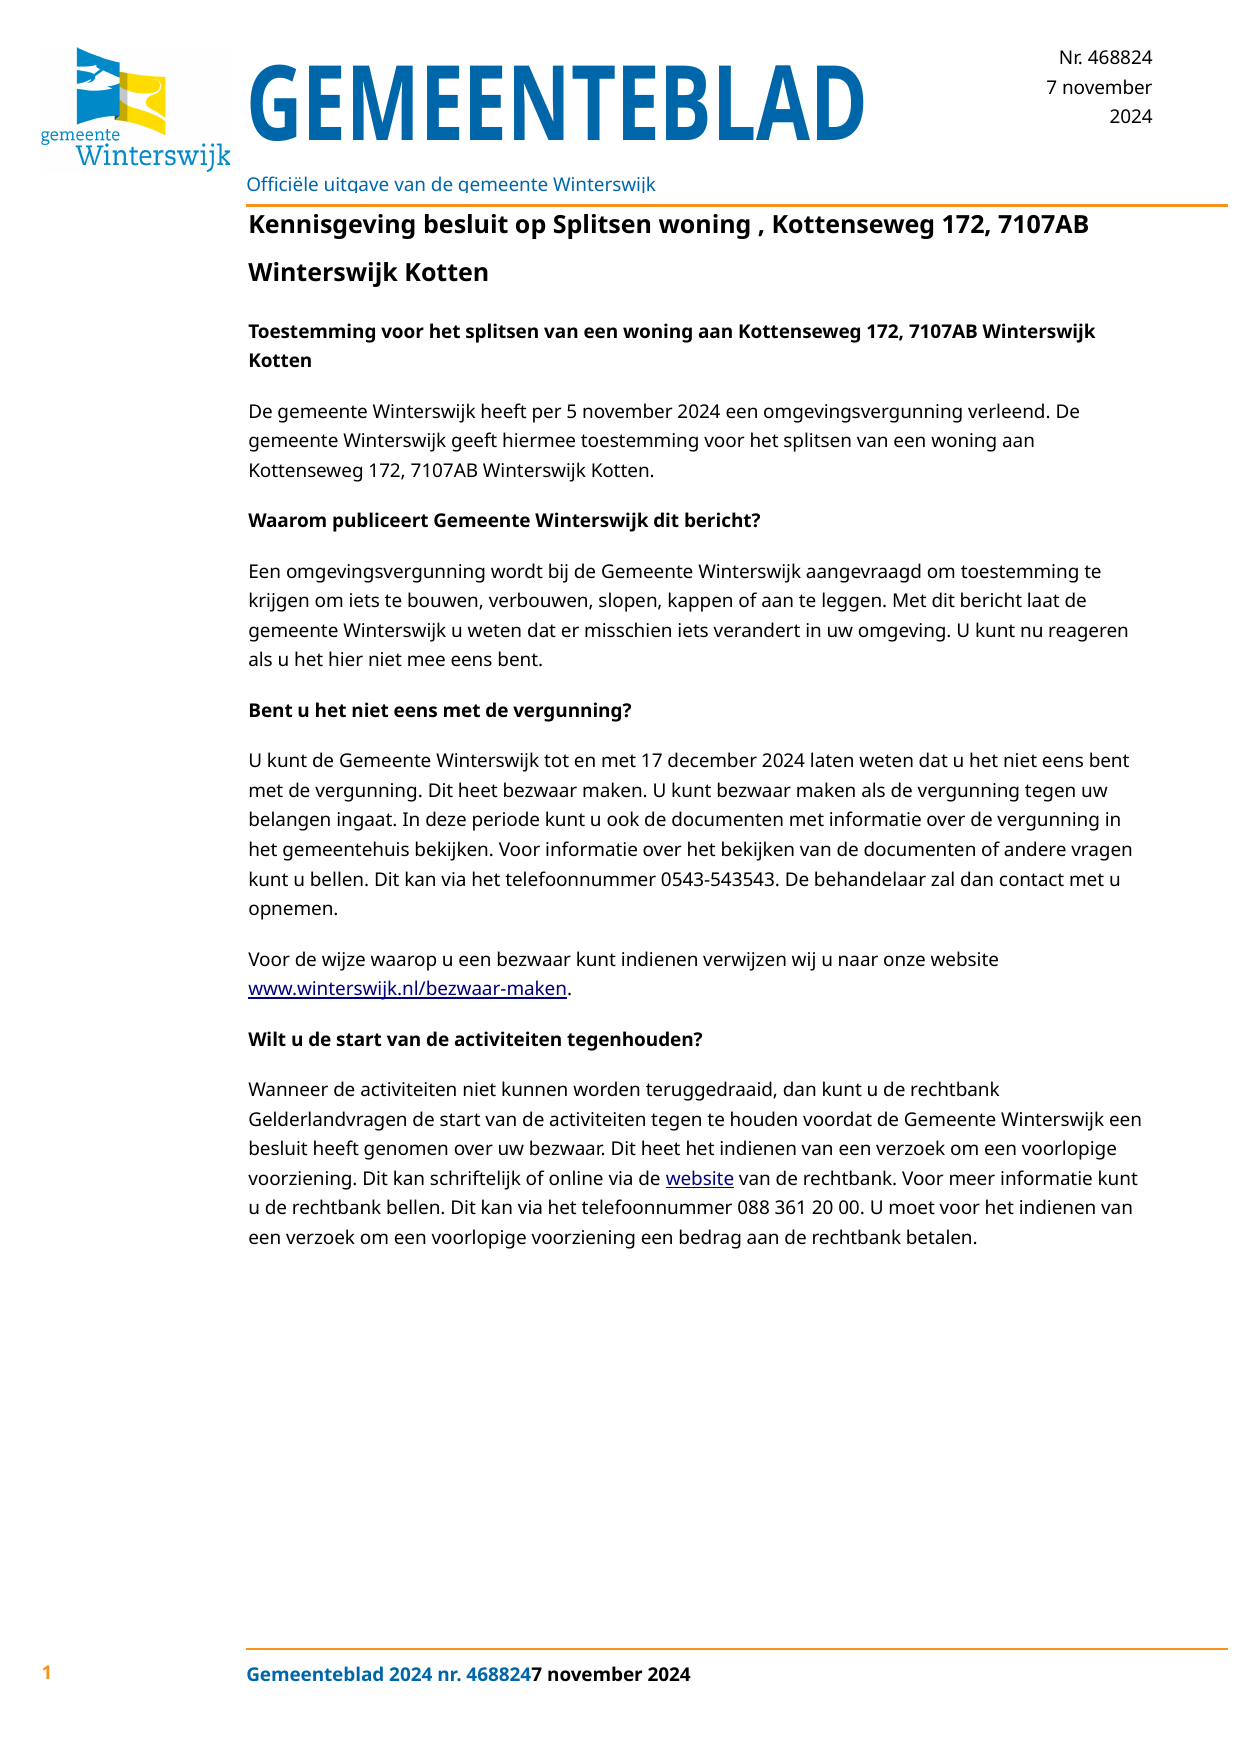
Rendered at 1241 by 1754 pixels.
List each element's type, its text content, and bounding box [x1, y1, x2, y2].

text Voor de wijze waarop u een bezwaar kunt indienen verwijzen wij u naar onze website www.winterswijk.nl/bezwaar-maken. [248, 946, 1152, 1001]
text Toestemming voor het splitsen van een woning aan Kottenseweg 172, 7107AB Winterswijk Kotten [248, 318, 1152, 373]
text De gemeente Winterswijk heeft per 5 november 2024 een omgevingsvergunning verleend. De gemeente Winterswijk geeft hiermee toestemming voor het splitsen van een woning aan Kottenseweg 172, 7107AB Winterswijk Kotten. [248, 398, 1152, 483]
text Wilt u de start van de activiteiten tegenhouden? [248, 1026, 1152, 1052]
text Een omgevingsvergunning wordt bij de Gemeente Winterswijk aangevraagd om toestemming te krijgen om iets te bouwen, verbouwen, slopen, kappen of aan te leggen. Met dit bericht laat de gemeente Winterswijk u weten dat er misschien iets verandert in uw omgeving. U kunt nu reageren als u het hier niet mee eens bent. [248, 558, 1152, 672]
picture [225, 153, 231, 162]
text U kunt de Gemeente Winterswijk tot en met 17 december 2024 laten weten dat u het niet eens bent met de vergunning. Dit heet bezwaar maken. U kunt bezwaar maken als de vergunning tegen uw belangen ingaat. In deze periode kunt u ook de documenten met informatie over de vergunning in het gemeentehuis bekijken. Voor informatie over het bekijken van de documenten of andere vragen kunt u bellen. Dit kan via het telefoonnummer 0543-543543. De behandelaar zal dan contact met u opnemen. [248, 747, 1152, 921]
text Bent u het niet eens met de vergunning? [248, 697, 1152, 723]
text Wanneer de activiteiten niet kunnen worden teruggedraaid, dan kunt u de rechtbank Gelderlandvragen de start van de activiteiten tegen te houden voordat de Gemeente Winterswijk een besluit heeft genomen over uw bezwaar. Dit heet het indienen van een verzoek om een voorlopige voorziening. Dit kan schriftelijk of online via de website van de rechtbank. Voor meer informatie kunt u de rechtbank bellen. Dit kan via het telefoonnummer 088 361 20 00. U moet voor het indienen van een verzoek om een voorlopige voorziening een bedrag aan de rechtbank betalen. [248, 1076, 1152, 1250]
text Waarom publiceert Gemeente Winterswijk dit bericht? [248, 507, 1152, 533]
picture [41, 47, 231, 172]
text Kennisgeving besluit op Splitsen woning , Kottenseweg 172, 7107AB Winterswijk Kotten [248, 207, 1152, 288]
